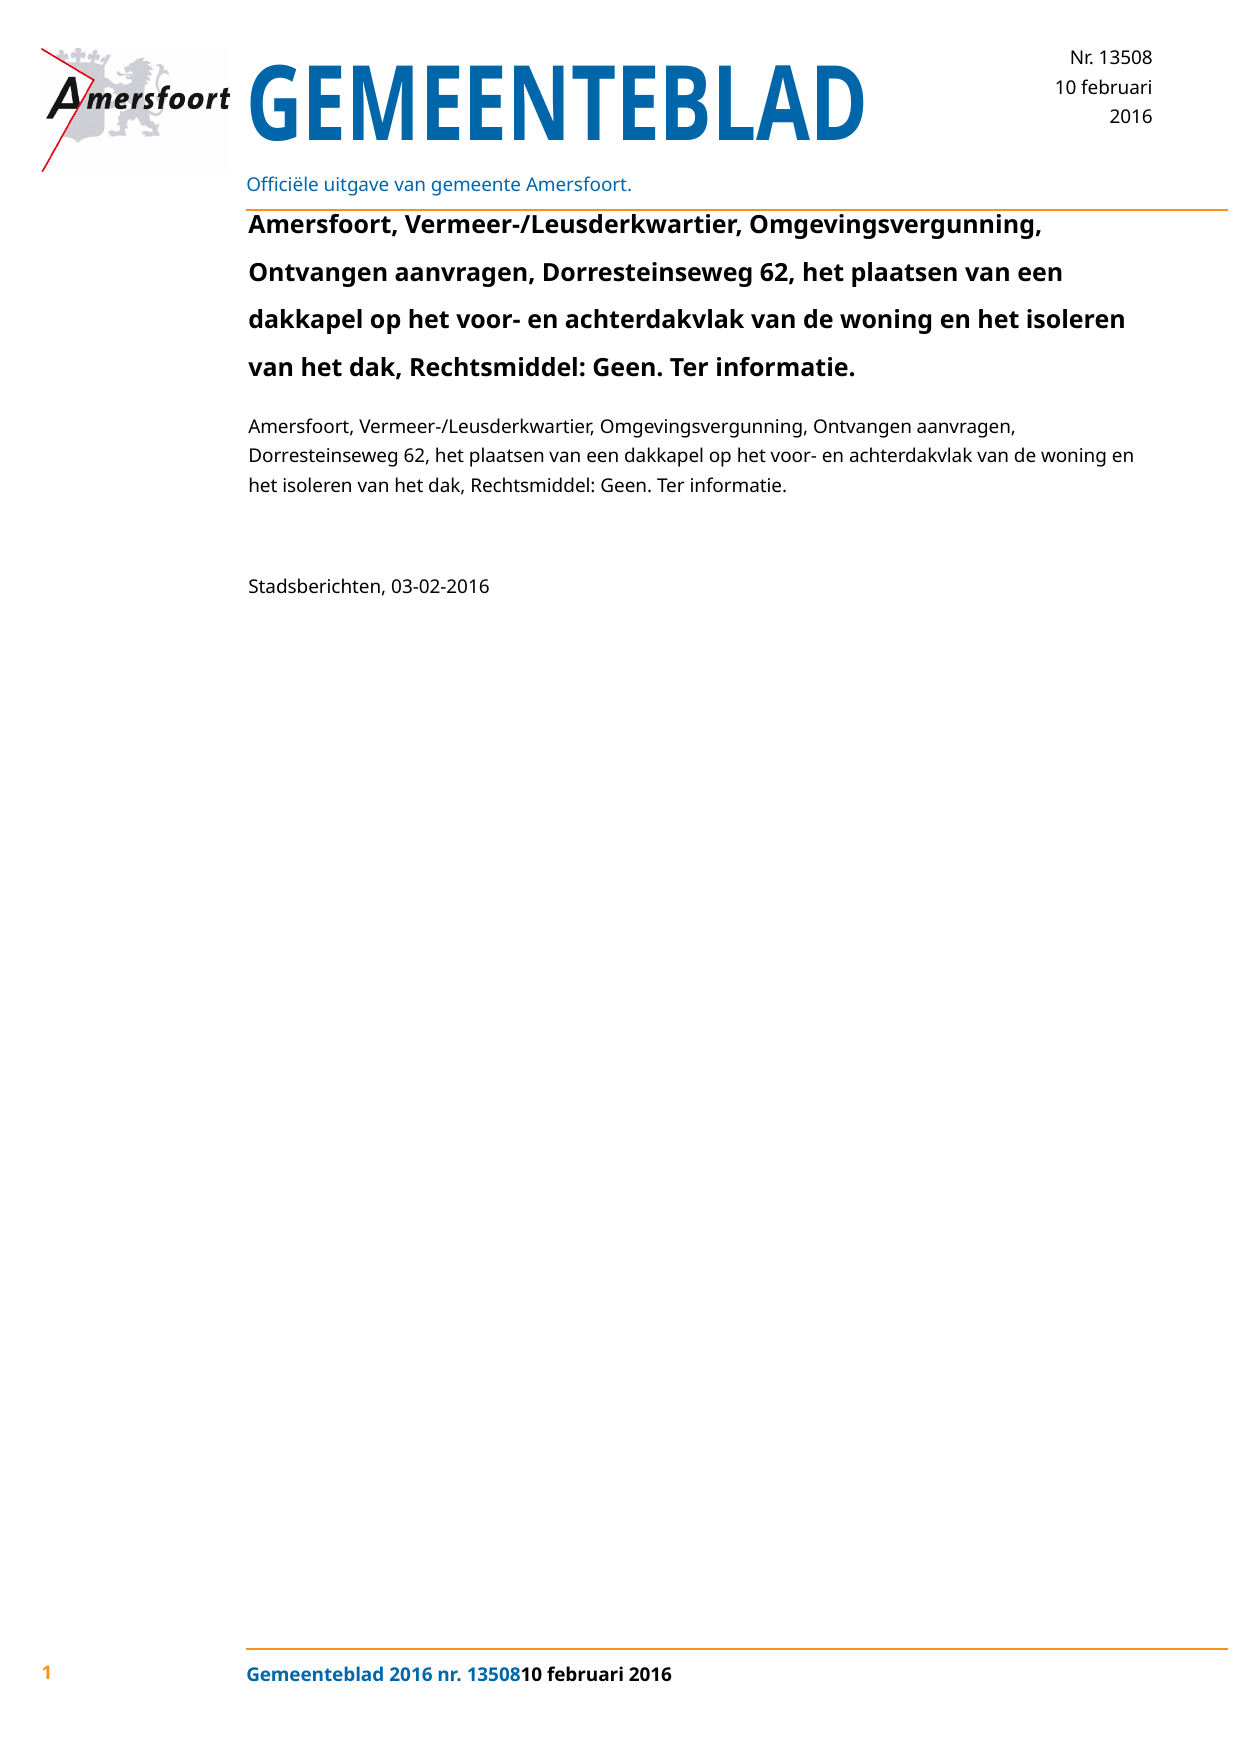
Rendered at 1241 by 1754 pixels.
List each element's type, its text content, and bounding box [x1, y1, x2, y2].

picture [41, 47, 231, 172]
text Amersfoort, Vermeer-/Leusderkwartier, Omgevingsvergunning, Ontvangen aanvragen, Dorresteinseweg 62, het plaatsen van een dakkapel op het voor- en achterdakvlak van de woning en het isoleren van het dak, Rechtsmiddel: Geen. Ter informatie. [248, 413, 1152, 498]
text Amersfoort, Vermeer-/Leusderkwartier, Omgevingsvergunning, Ontvangen aanvragen, Dorresteinseweg 62, het plaatsen van een dakkapel op het voor- en achterdakvlak van de woning en het isoleren van het dak, Rechtsmiddel: Geen. Ter informatie. [248, 211, 1152, 384]
text Stadsberichten, 03-02-2016 [248, 573, 1152, 599]
